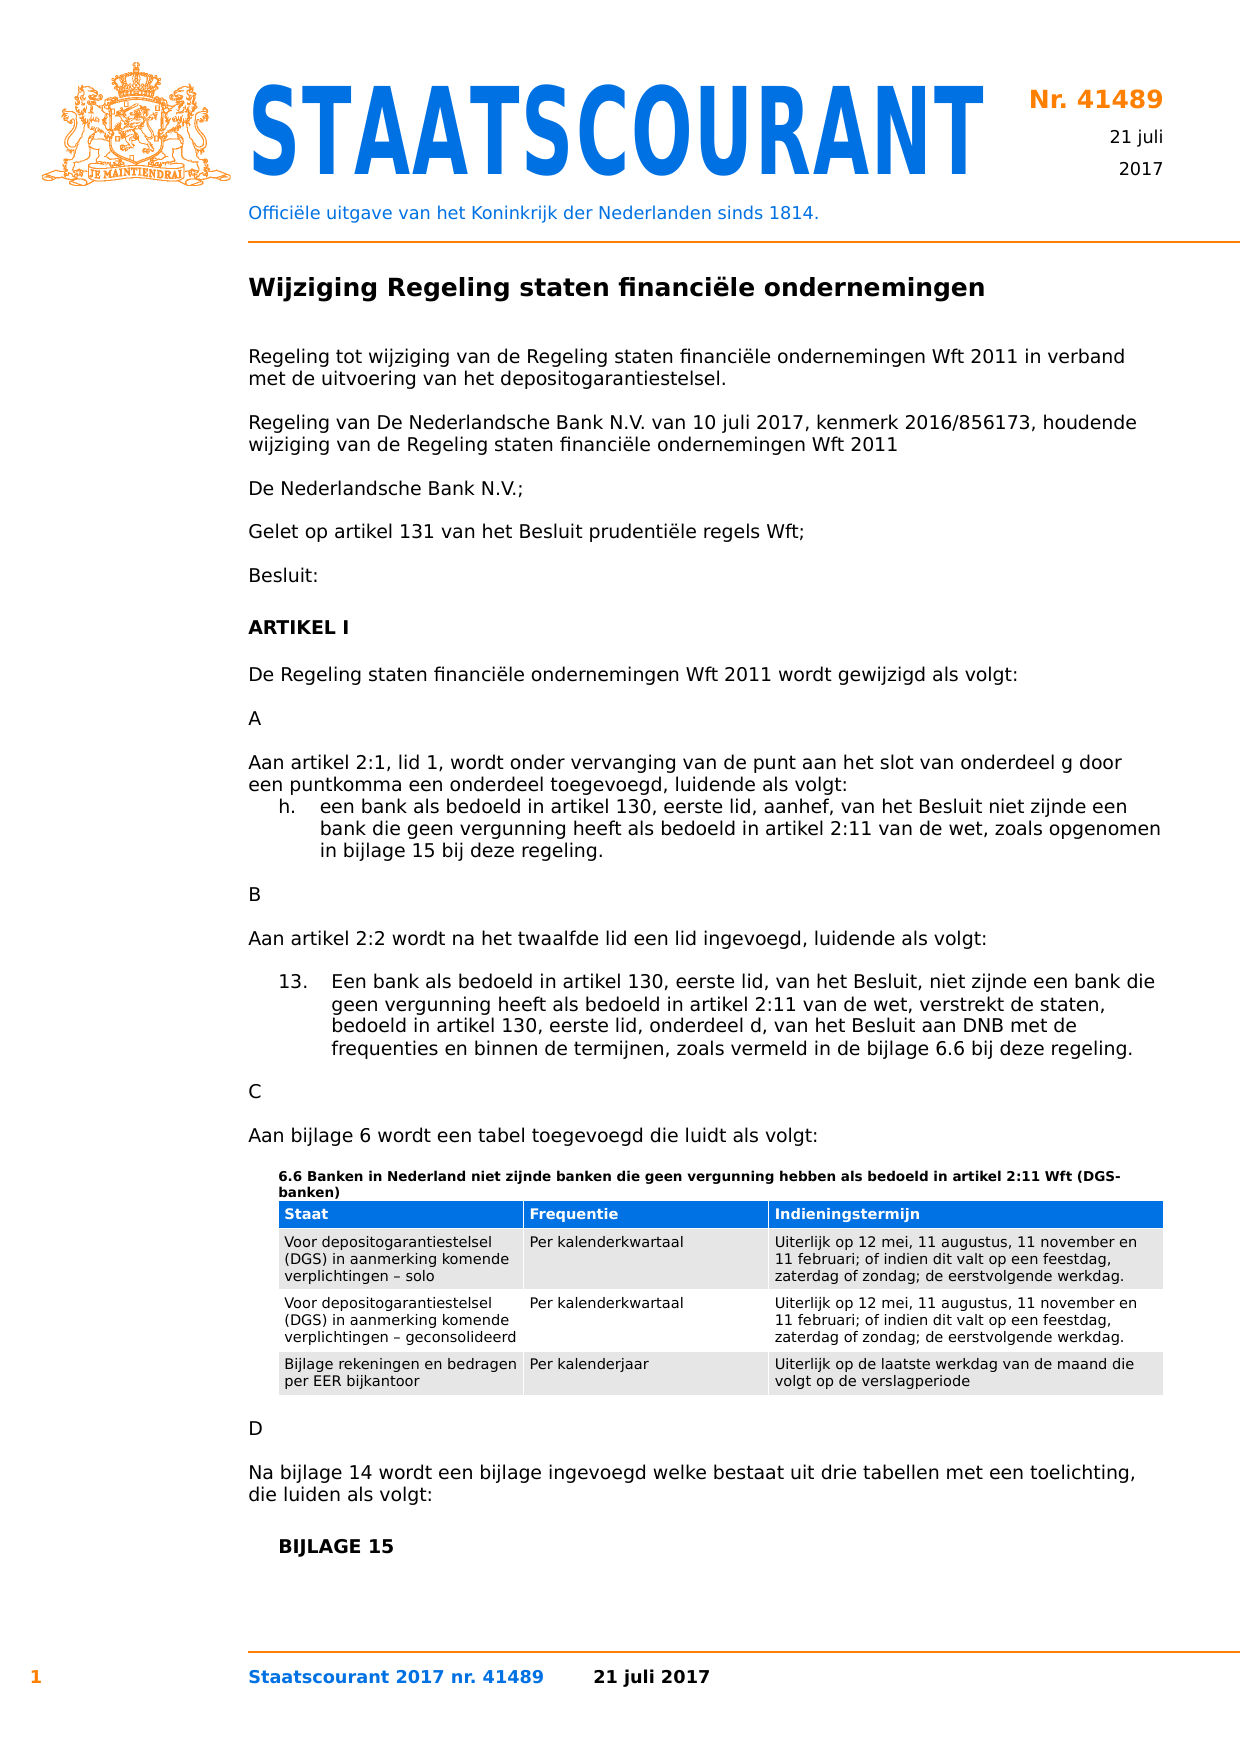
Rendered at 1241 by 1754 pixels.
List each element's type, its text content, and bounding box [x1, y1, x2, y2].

text Besluit: [248, 565, 1163, 587]
text De Nederlandsche Bank N.V.; [248, 478, 1163, 499]
table_cell Uiterlijk op 12 mei, 11 augustus, 11 november en 11 februari; of indien dit valt op een feestdag, zaterdag of zondag; de eerstvolgende werkdag. [769, 1290, 1163, 1351]
text h. een bank als bedoeld in artikel 130, eerste lid, aanhef, van het Besluit niet zijnde een bank die geen vergunning heeft als bedoeld in artikel 2:11 van de wet, zoals opgenomen in bijlage 15 bij deze regeling. [278, 796, 1163, 862]
table_header 6.6 Banken in Nederland niet zijnde banken die geen vergunning hebben als bedoeld in artikel 2:11 Wft (DGS-banken) [278, 1169, 1163, 1200]
table_cell Voor depositogarantiestelsel (DGS) in aanmerking komende verplichtingen – geconsolideerd [279, 1290, 523, 1351]
text B [248, 884, 1163, 906]
table_cell Voor depositogarantiestelsel (DGS) in aanmerking komende verplichtingen – solo [279, 1229, 523, 1289]
text Na bijlage 14 wordt een bijlage ingevoegd welke bestaat uit drie tabellen met een toelichting, die luiden als volgt: [248, 1462, 1163, 1506]
table_cell Bijlage rekeningen en bedragen per EER bijkantoor [279, 1352, 523, 1395]
picture [41, 62, 231, 186]
table_cell Per kalenderkwartaal [524, 1229, 768, 1289]
table_cell Uiterlijk op de laatste werkdag van de maand die volgt op de verslagperiode [769, 1352, 1163, 1395]
text C [248, 1081, 1163, 1103]
text Aan artikel 2:1, lid 1, wordt onder vervanging van de punt aan het slot van onderdeel g door een puntkomma een onderdeel toegevoegd, luidende als volgt: [248, 752, 1163, 796]
table_cell Frequentie [524, 1201, 768, 1228]
table_header Nr. 41489 [998, 62, 1240, 121]
text De Regeling staten financiële ondernemingen Wft 2011 wordt gewijzigd als volgt: [248, 664, 1163, 686]
text Aan bijlage 6 wordt een tabel toegevoegd die luidt als volgt: [248, 1125, 1163, 1147]
text A [248, 708, 1163, 730]
table_cell Per kalenderjaar [524, 1352, 768, 1395]
text Gelet op artikel 131 van het Besluit prudentiële regels Wft; [248, 521, 1163, 543]
subtitle BIJLAGE 15 [278, 1536, 1163, 1558]
subtitle Wijziging Regeling staten financiële ondernemingen [248, 273, 1163, 302]
table_cell Officiële uitgave van het Koninkrijk der Nederlanden sinds 1814. [248, 203, 1240, 241]
table_cell Per kalenderkwartaal [524, 1290, 768, 1351]
table_cell 21 juli [998, 121, 1240, 153]
table_cell Indieningstermijn [769, 1201, 1163, 1228]
text Regeling van De Nederlandsche Bank N.V. van 10 juli 2017, kenmerk 2016/856173, houdende wijziging van de Regeling staten financiële ondernemingen Wft 2011 [248, 412, 1163, 456]
text Aan artikel 2:2 wordt na het twaalfde lid een lid ingevoegd, luidende als volgt: [248, 928, 1163, 949]
table_header STAATSCOURANT [248, 62, 998, 203]
table_header [25, 62, 248, 241]
text D [248, 1418, 1163, 1440]
text Regeling tot wijziging van de Regeling staten financiële ondernemingen Wft 2011 in verband met de uitvoering van het depositogarantiestelsel. [248, 346, 1163, 390]
table_cell Staat [279, 1201, 523, 1228]
subtitle ARTIKEL I [248, 617, 1163, 639]
table_cell Uiterlijk op 12 mei, 11 augustus, 11 november en 11 februari; of indien dit valt op een feestdag, zaterdag of zondag; de eerstvolgende werkdag. [769, 1229, 1163, 1289]
text 13. Een bank als bedoeld in artikel 130, eerste lid, van het Besluit, niet zijnde een bank die geen vergunning heeft als bedoeld in artikel 2:11 van de wet, verstrekt de staten, bedoeld in artikel 130, eerste lid, onderdeel d, van het Besluit aan DNB met de frequenties en binnen de termijnen, zoals vermeld in de bijlage 6.6 bij deze regeling. [278, 971, 1163, 1059]
table_cell 2017 [998, 153, 1240, 203]
